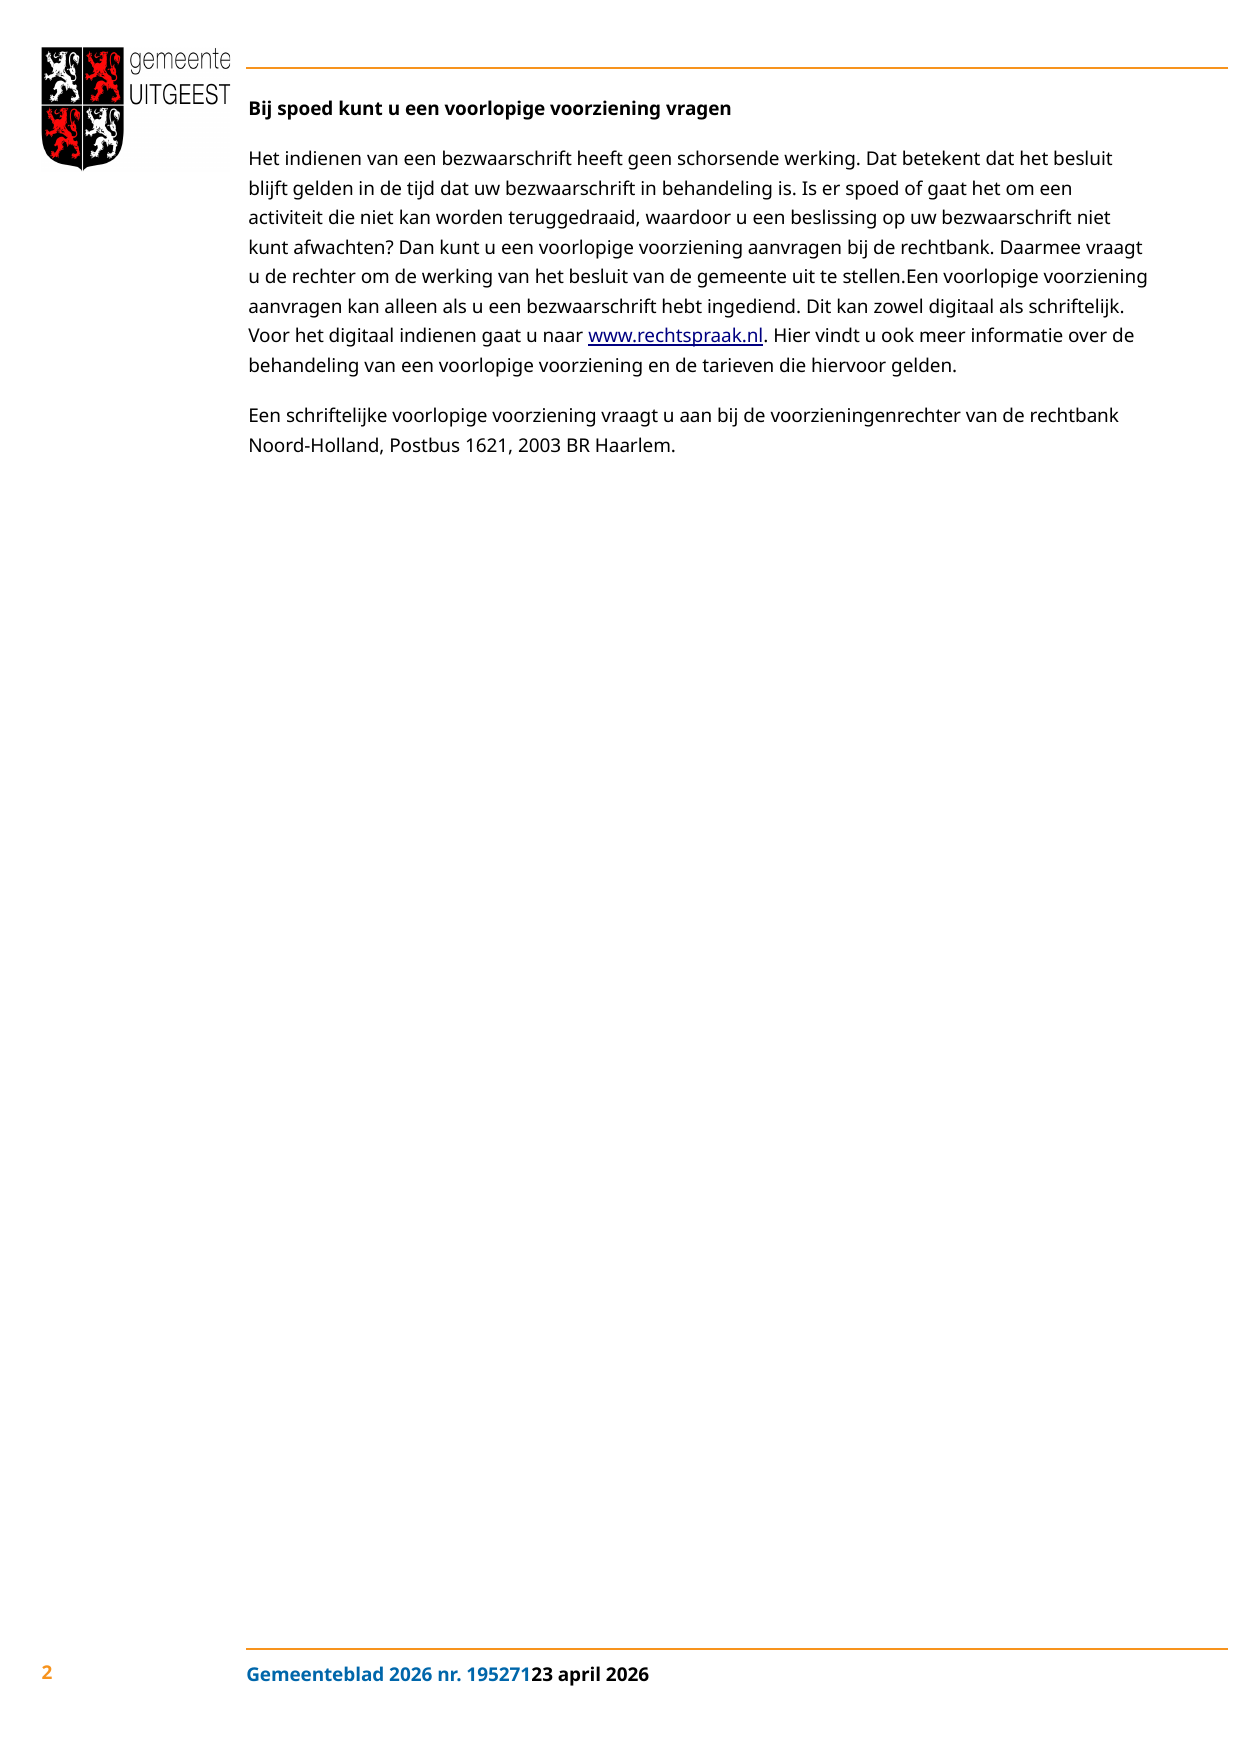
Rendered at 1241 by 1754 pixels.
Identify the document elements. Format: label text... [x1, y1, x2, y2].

text Een schriftelijke voorlopige voorziening vraagt u aan bij de voorzieningenrechter van de rechtbank Noord-Holland, Postbus 1621, 2003 BR Haarlem. [248, 403, 1152, 458]
text Bij spoed kunt u een voorlopige voorziening vragen [248, 95, 1152, 121]
text Het indienen van een bezwaarschrift heeft geen schorsende werking. Dat betekent dat het besluit blijft gelden in de tijd dat uw bezwaarschrift in behandeling is. Is er spoed of gaat het om een activiteit die niet kan worden teruggedraaid, waardoor u een beslissing op uw bezwaarschrift niet kunt afwachten? Dan kunt u een voorlopige voorziening aanvragen bij de rechtbank. Daarmee vraagt u de rechter om de werking van het besluit van de gemeente uit te stellen.Een voorlopige voorziening aanvragen kan alleen als u een bezwaarschrift hebt ingediend. Dit kan zowel digitaal als schriftelijk. Voor het digitaal indienen gaat u naar www.rechtspraak.nl. Hier vindt u ook meer informatie over de behandeling van een voorlopige voorziening en de tarieven die hiervoor gelden. [248, 145, 1152, 378]
picture [41, 47, 231, 172]
